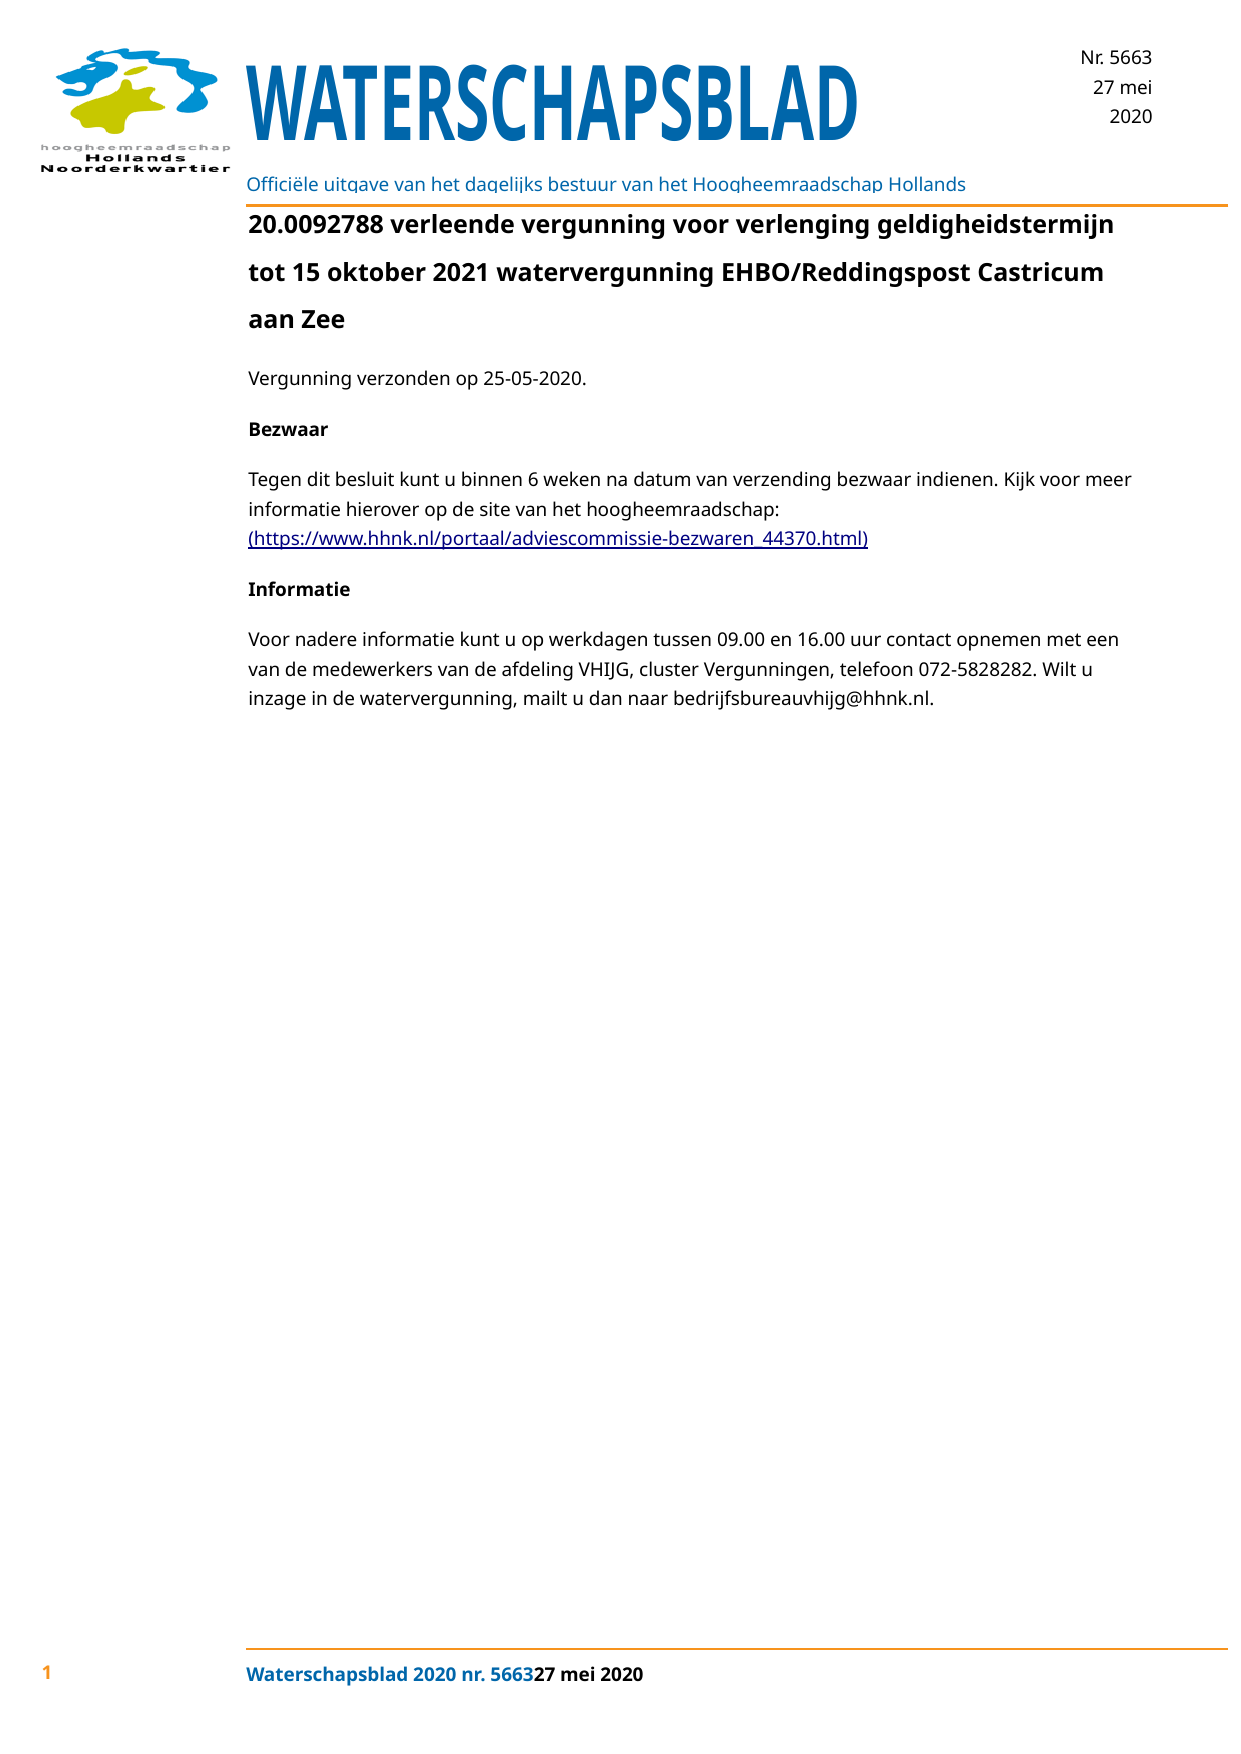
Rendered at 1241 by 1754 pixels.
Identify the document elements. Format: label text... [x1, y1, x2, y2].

text Voor nadere informatie kunt u op werkdagen tussen 09.00 en 16.00 uur contact opnemen met een van de medewerkers van de afdeling VHIJG, cluster Vergunningen, telefoon 072-5828282. Wilt u inzage in de watervergunning, mailt u dan naar bedrijfsbureauvhijg@hhnk.nl. [248, 626, 1152, 711]
text 20.0092788 verleende vergunning voor verlenging geldigheidstermijn tot 15 oktober 2021 watervergunning EHBO/Reddingspost Castricum aan Zee [248, 207, 1152, 336]
text Vergunning verzonden op 25-05-2020. [248, 366, 1152, 391]
text Informatie [248, 576, 1152, 602]
text Tegen dit besluit kunt u binnen 6 weken na datum van verzending bezwaar indienen. Kijk voor meer informatie hierover op de site van het hoogheemraadschap: (https://www.hhnk.nl/portaal/adviescommissie-bezwaren_44370.html) [248, 466, 1152, 551]
text Bezwaar [248, 416, 1152, 442]
picture [41, 47, 231, 172]
